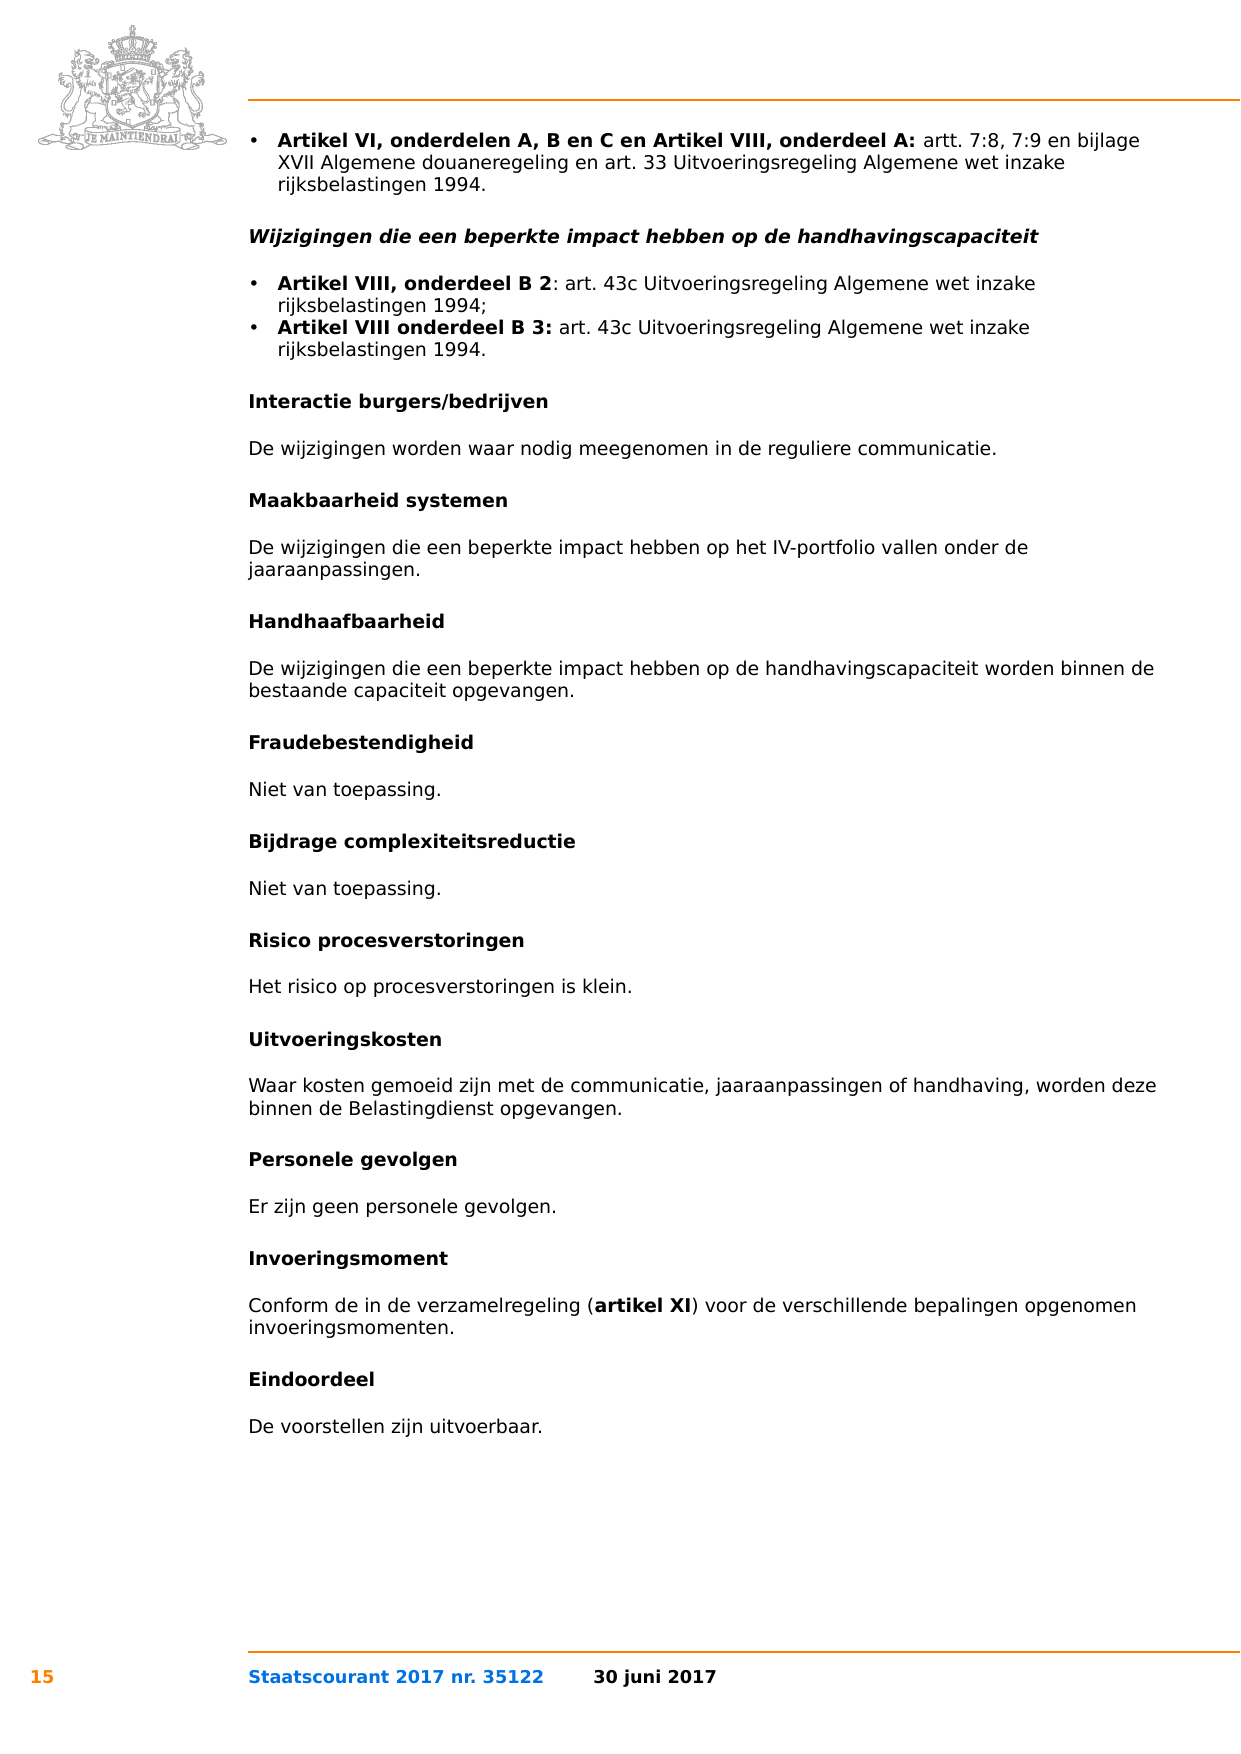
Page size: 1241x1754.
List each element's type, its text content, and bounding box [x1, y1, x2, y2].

subtitle Handhaafbaarheid [248, 611, 1163, 633]
text De wijzigingen worden waar nodig meegenomen in de reguliere communicatie. [248, 438, 1163, 460]
text De wijzigingen die een beperkte impact hebben op de handhavingscapaciteit worden binnen de bestaande capaciteit opgevangen. [248, 658, 1163, 702]
subtitle Interactie burgers/bedrijven [248, 391, 1163, 413]
subtitle Risico procesverstoringen [248, 929, 1163, 951]
text • Artikel VI, onderdelen A, B en C en Artikel VIII, onderdeel A: artt. 7:8, 7:9 en bijlage XVII Algemene douaneregeling en art. 33 Uitvoeringsregeling Algemene wet inzake rijksbelastingen 1994. [248, 130, 1163, 196]
subtitle Maakbaarheid systemen [248, 490, 1163, 512]
text Er zijn geen personele gevolgen. [248, 1196, 1163, 1218]
subtitle Wijzigingen die een beperkte impact hebben op de handhavingscapaciteit [248, 226, 1163, 248]
text Het risico op procesverstoringen is klein. [248, 976, 1163, 998]
text • Artikel VIII onderdeel B 3: art. 43c Uitvoeringsregeling Algemene wet inzake rijksbelastingen 1994. [248, 317, 1163, 361]
text Niet van toepassing. [248, 877, 1163, 899]
subtitle Personele gevolgen [248, 1149, 1163, 1171]
subtitle Fraudebestendigheid [248, 732, 1163, 753]
subtitle Uitvoeringskosten [248, 1028, 1163, 1050]
text Waar kosten gemoeid zijn met de communicatie, jaaraanpassingen of handhaving, worden deze binnen de Belastingdienst opgevangen. [248, 1075, 1163, 1119]
text Conform de in de verzamelregeling (artikel XI) voor de verschillende bepalingen opgenomen invoeringsmomenten. [248, 1295, 1163, 1339]
picture [38, 25, 227, 150]
text De voorstellen zijn uitvoerbaar. [248, 1416, 1163, 1438]
text • Artikel VIII, onderdeel B 2: art. 43c Uitvoeringsregeling Algemene wet inzake rijksbelastingen 1994; [248, 273, 1163, 317]
text De wijzigingen die een beperkte impact hebben op het IV-portfolio vallen onder de jaaraanpassingen. [248, 537, 1163, 581]
text Niet van toepassing. [248, 778, 1163, 801]
subtitle Eindoordeel [248, 1369, 1163, 1391]
subtitle Bijdrage complexiteitsreductie [248, 831, 1163, 852]
subtitle Invoeringsmoment [248, 1248, 1163, 1270]
